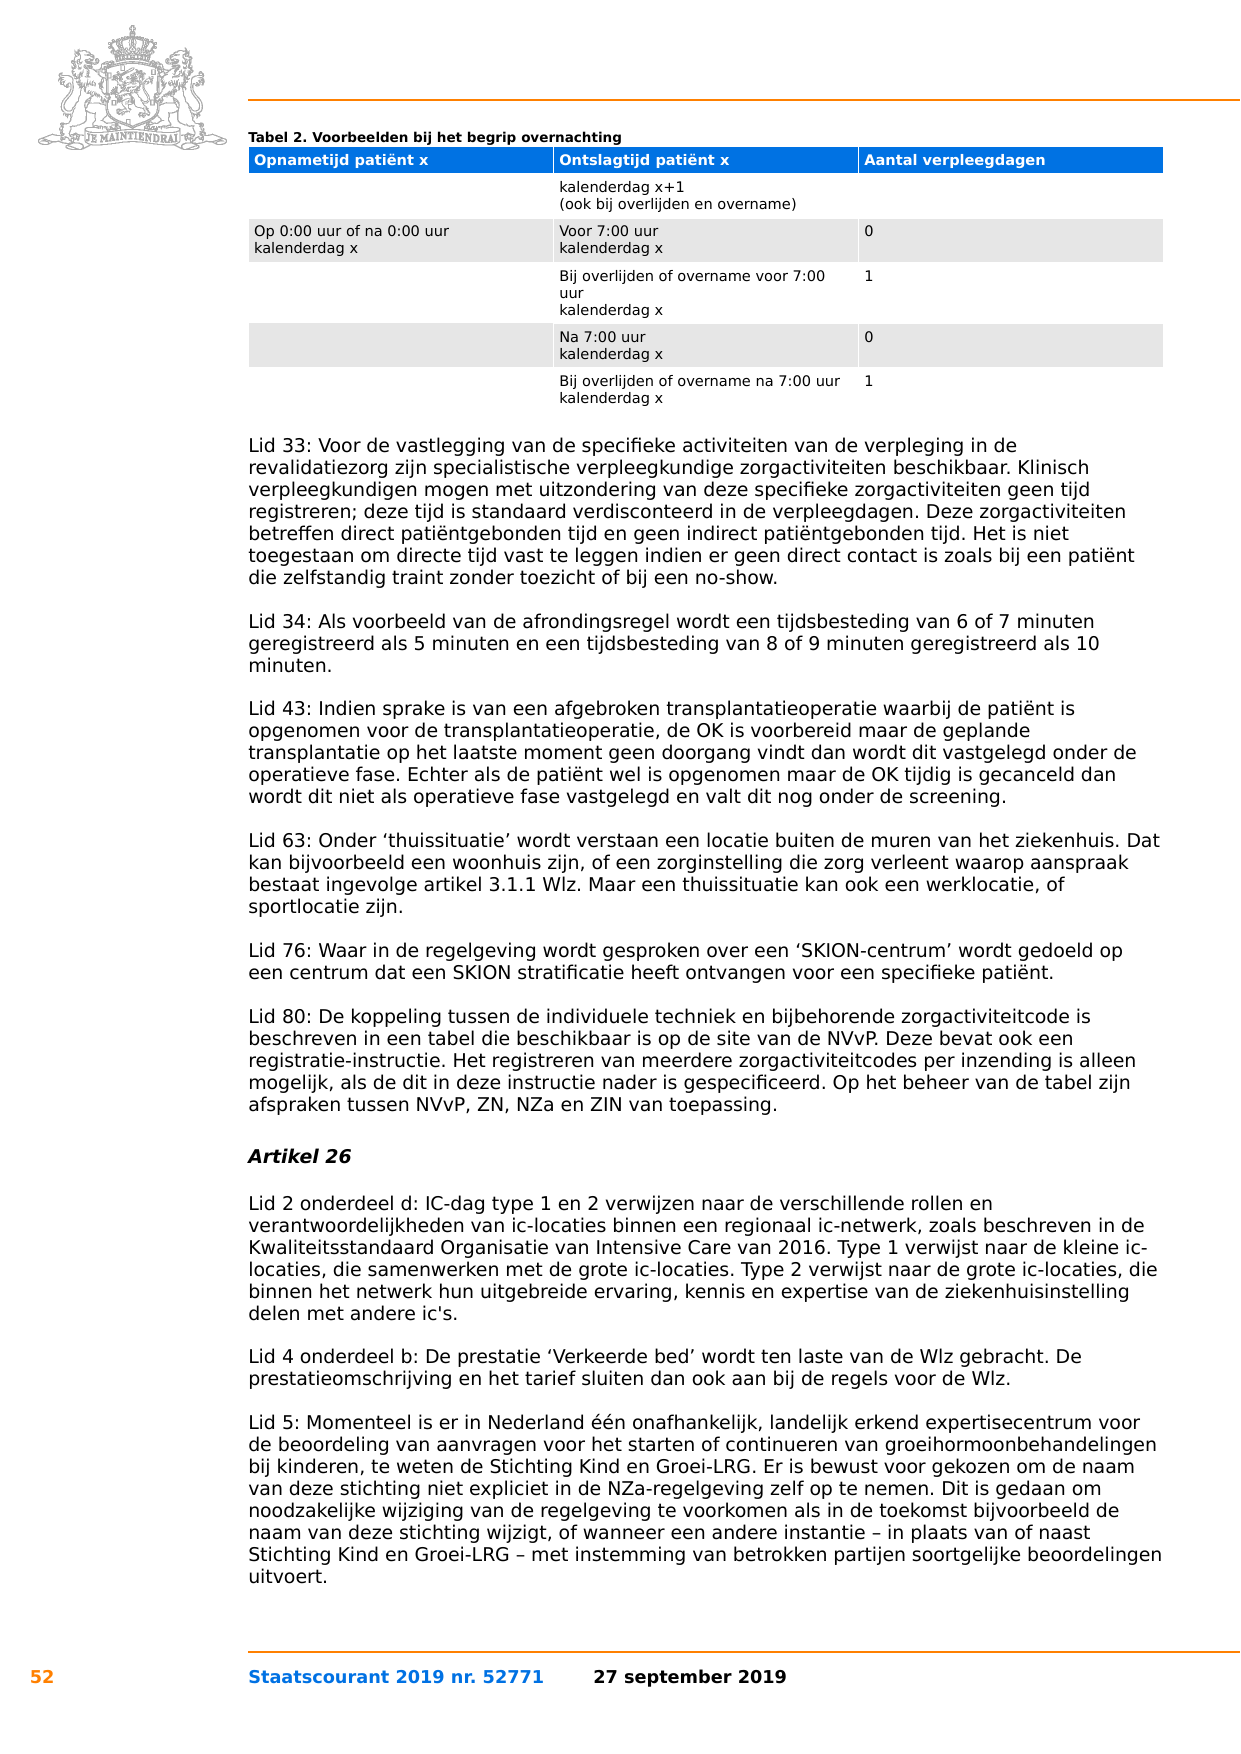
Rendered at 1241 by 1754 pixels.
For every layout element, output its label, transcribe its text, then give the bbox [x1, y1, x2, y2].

text Lid 5: Momenteel is er in Nederland één onafhankelijk, landelijk erkend expertisecentrum voor de beoordeling van aanvragen voor het starten of continueren van groeihormoonbehandelingen bij kinderen, te weten de Stichting Kind en Groei-LRG. Er is bewust voor gekozen om de naam van deze stichting niet expliciet in de NZa-regelgeving zelf op te nemen. Dit is gedaan om noodzakelijke wijziging van de regelgeving te voorkomen als in de toekomst bijvoorbeeld de naam van deze stichting wijzigt, of wanneer een andere instantie – in plaats van of naast Stichting Kind en Groei-LRG – met instemming van betrokken partijen soortgelijke beoordelingen uitvoert. [248, 1412, 1163, 1588]
table_cell 0 [859, 219, 1163, 262]
table_cell Bij overlijden of overname na 7:00 uur kalenderdag x [554, 369, 858, 412]
table_cell 0 [859, 324, 1163, 367]
table_cell [249, 263, 553, 323]
text bestaat ingevolge artikel 3.1.1 Wlz. Maar een thuissituatie kan ook een werklocatie, of sportlocatie zijn. [248, 874, 1163, 918]
table_cell Op 0:00 uur of na 0:00 uur kalenderdag x [249, 219, 553, 262]
picture [38, 25, 227, 150]
table_cell [859, 174, 1163, 217]
table_cell [249, 174, 553, 217]
text Lid 63: Onder ‘thuissituatie’ wordt verstaan een locatie buiten de muren van het ziekenhuis. Dat kan bijvoorbeeld een woonhuis zijn, of een zorginstelling die zorg verleent waarop aanspraak [248, 830, 1163, 874]
text Lid 2 onderdeel d: IC-dag type 1 en 2 verwijzen naar de verschillende rollen en verantwoordelijkheden van ic-locaties binnen een regionaal ic-netwerk, zoals beschreven in de Kwaliteitsstandaard Organisatie van Intensive Care van 2016. Type 1 verwijst naar de kleine ic-locaties, die samenwerken met de grote ic-locaties. Type 2 verwijst naar de grote ic-locaties, die binnen het netwerk hun uitgebreide ervaring, kennis en expertise van de ziekenhuisinstelling delen met andere ic's. [248, 1193, 1163, 1324]
text Lid 43: Indien sprake is van een afgebroken transplantatieoperatie waarbij de patiënt is opgenomen voor de transplantatieoperatie, de OK is voorbereid maar de geplande transplantatie op het laatste moment geen doorgang vindt dan wordt dit vastgelegd onder de operatieve fase. Echter als de patiënt wel is opgenomen maar de OK tijdig is gecanceld dan wordt dit niet als operatieve fase vastgelegd en valt dit nog onder de screening. [248, 698, 1163, 808]
table_header Tabel 2. Voorbeelden bij het begrip overnachting [248, 130, 1163, 146]
text Lid 4 onderdeel b: De prestatie ‘Verkeerde bed’ wordt ten laste van de Wlz gebracht. De prestatieomschrijving en het tarief sluiten dan ook aan bij de regels voor de Wlz. [248, 1346, 1163, 1390]
text Lid 80: De koppeling tussen de individuele techniek en bijbehorende zorgactiviteitcode is beschreven in een tabel die beschikbaar is op de site van de NVvP. Deze bevat ook een registratie-instructie. Het registreren van meerdere zorgactiviteitcodes per inzending is alleen mogelijk, als de dit in deze instructie nader is gespecificeerd. Op het beheer van de tabel zijn afspraken tussen NVvP, ZN, NZa en ZIN van toepassing. [248, 1006, 1163, 1116]
subtitle Artikel 26 [248, 1146, 1163, 1168]
text Lid 33: Voor de vastlegging van de specifieke activiteiten van de verpleging in de revalidatiezorg zijn specialistische verpleegkundige zorgactiviteiten beschikbaar. Klinisch verpleegkundigen mogen met uitzondering van deze specifieke zorgactiviteiten geen tijd registreren; deze tijd is standaard verdisconteerd in de verpleegdagen. Deze zorgactiviteiten betreffen direct patiëntgebonden tijd en geen indirect patiëntgebonden tijd. Het is niet toegestaan om directe tijd vast te leggen indien er geen direct contact is zoals bij een patiënt die zelfstandig traint zonder toezicht of bij een no-show. [248, 435, 1163, 589]
text Lid 76: Waar in de regelgeving wordt gesproken over een ‘SKION-centrum’ wordt gedoeld op een centrum dat een SKION stratificatie heeft ontvangen voor een specifieke patiënt. [248, 940, 1163, 984]
table_cell kalenderdag x+1 (ook bij overlijden en overname) [554, 174, 858, 217]
text Lid 34: Als voorbeeld van de afrondingsregel wordt een tijdsbesteding van 6 of 7 minuten geregistreerd als 5 minuten en een tijdsbesteding van 8 of 9 minuten geregistreerd als 10 minuten. [248, 611, 1163, 676]
table_cell Bij overlijden of overname voor 7:00 uur kalenderdag x [554, 263, 858, 323]
table_cell Na 7:00 uur kalenderdag x [554, 324, 858, 367]
table_cell [249, 369, 553, 412]
table_cell Voor 7:00 uur kalenderdag x [554, 219, 858, 262]
table_cell 1 [859, 369, 1163, 412]
table_cell Opnametijd patiënt x [249, 147, 553, 173]
table_cell Aantal verpleegdagen [859, 147, 1163, 173]
table_cell Ontslagtijd patiënt x [554, 147, 858, 173]
table_cell 1 [859, 263, 1163, 323]
